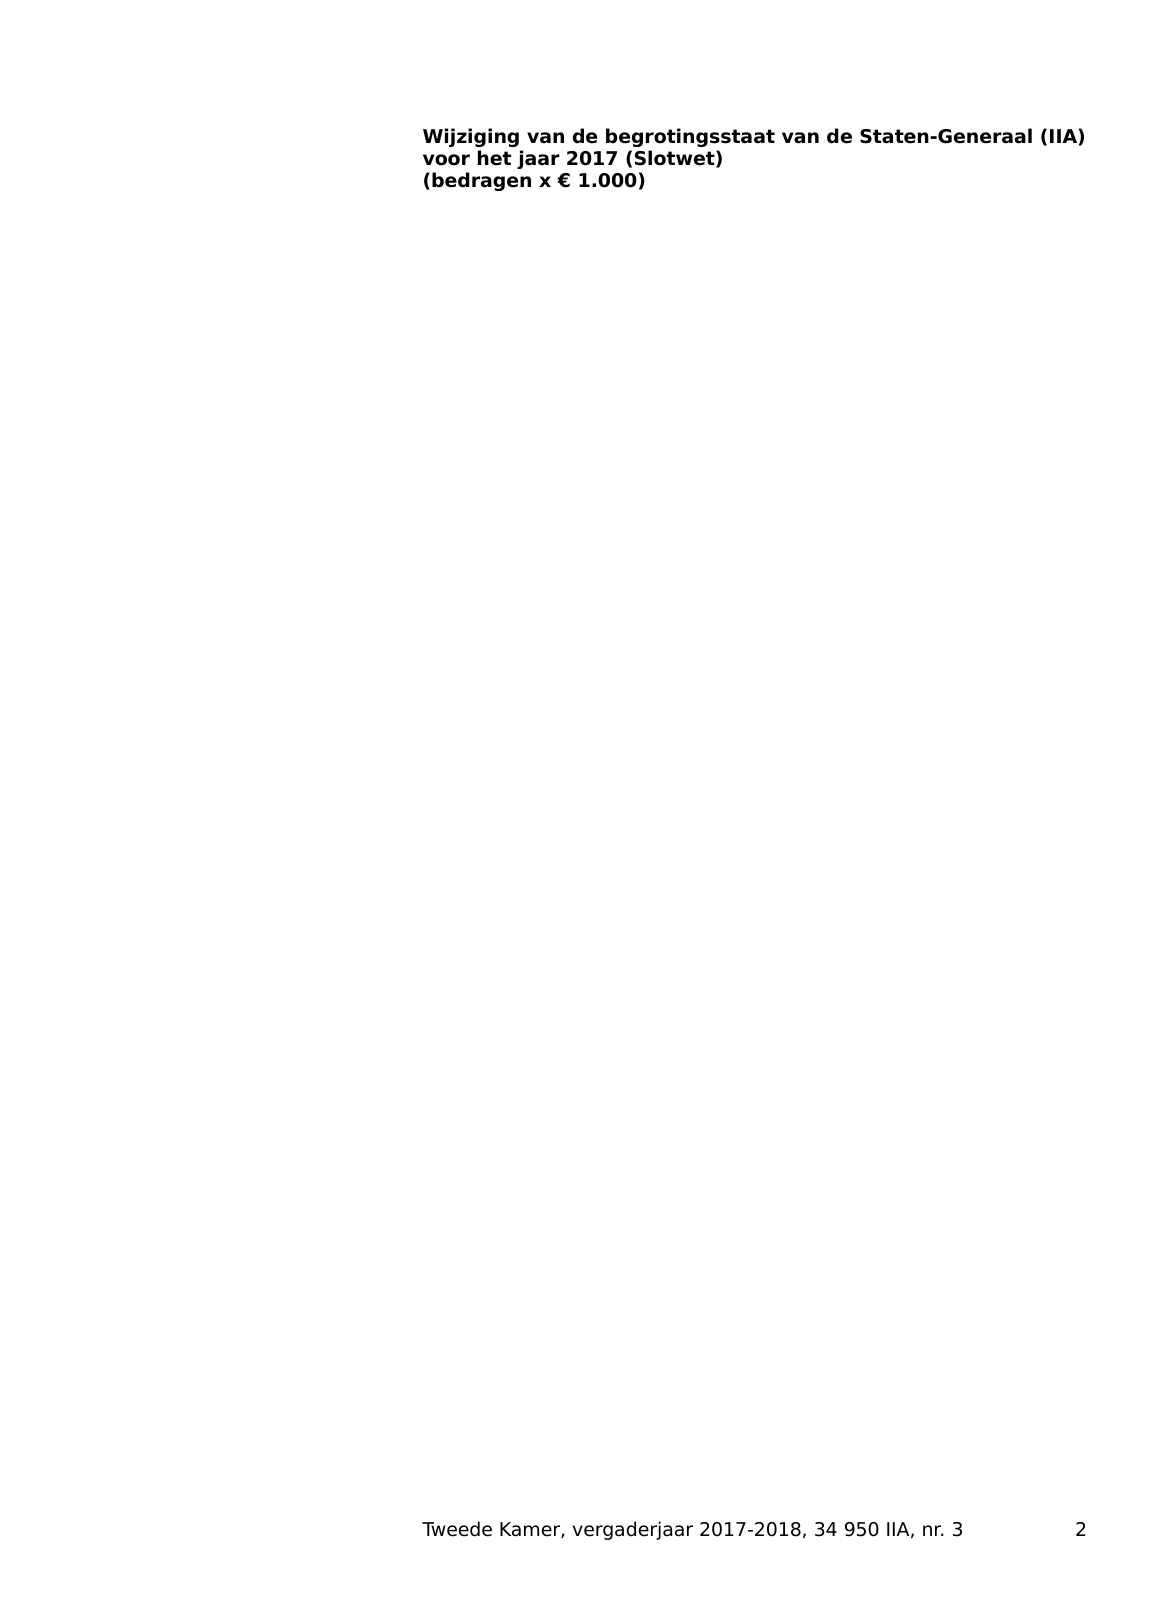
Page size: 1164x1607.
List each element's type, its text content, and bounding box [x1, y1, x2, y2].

text Wijziging van de begrotingsstaat van de Staten-Generaal (IIA) voor het jaar 2017 (Slotwet) [422, 126, 1087, 169]
text (bedragen x € 1.000) [422, 169, 1087, 192]
